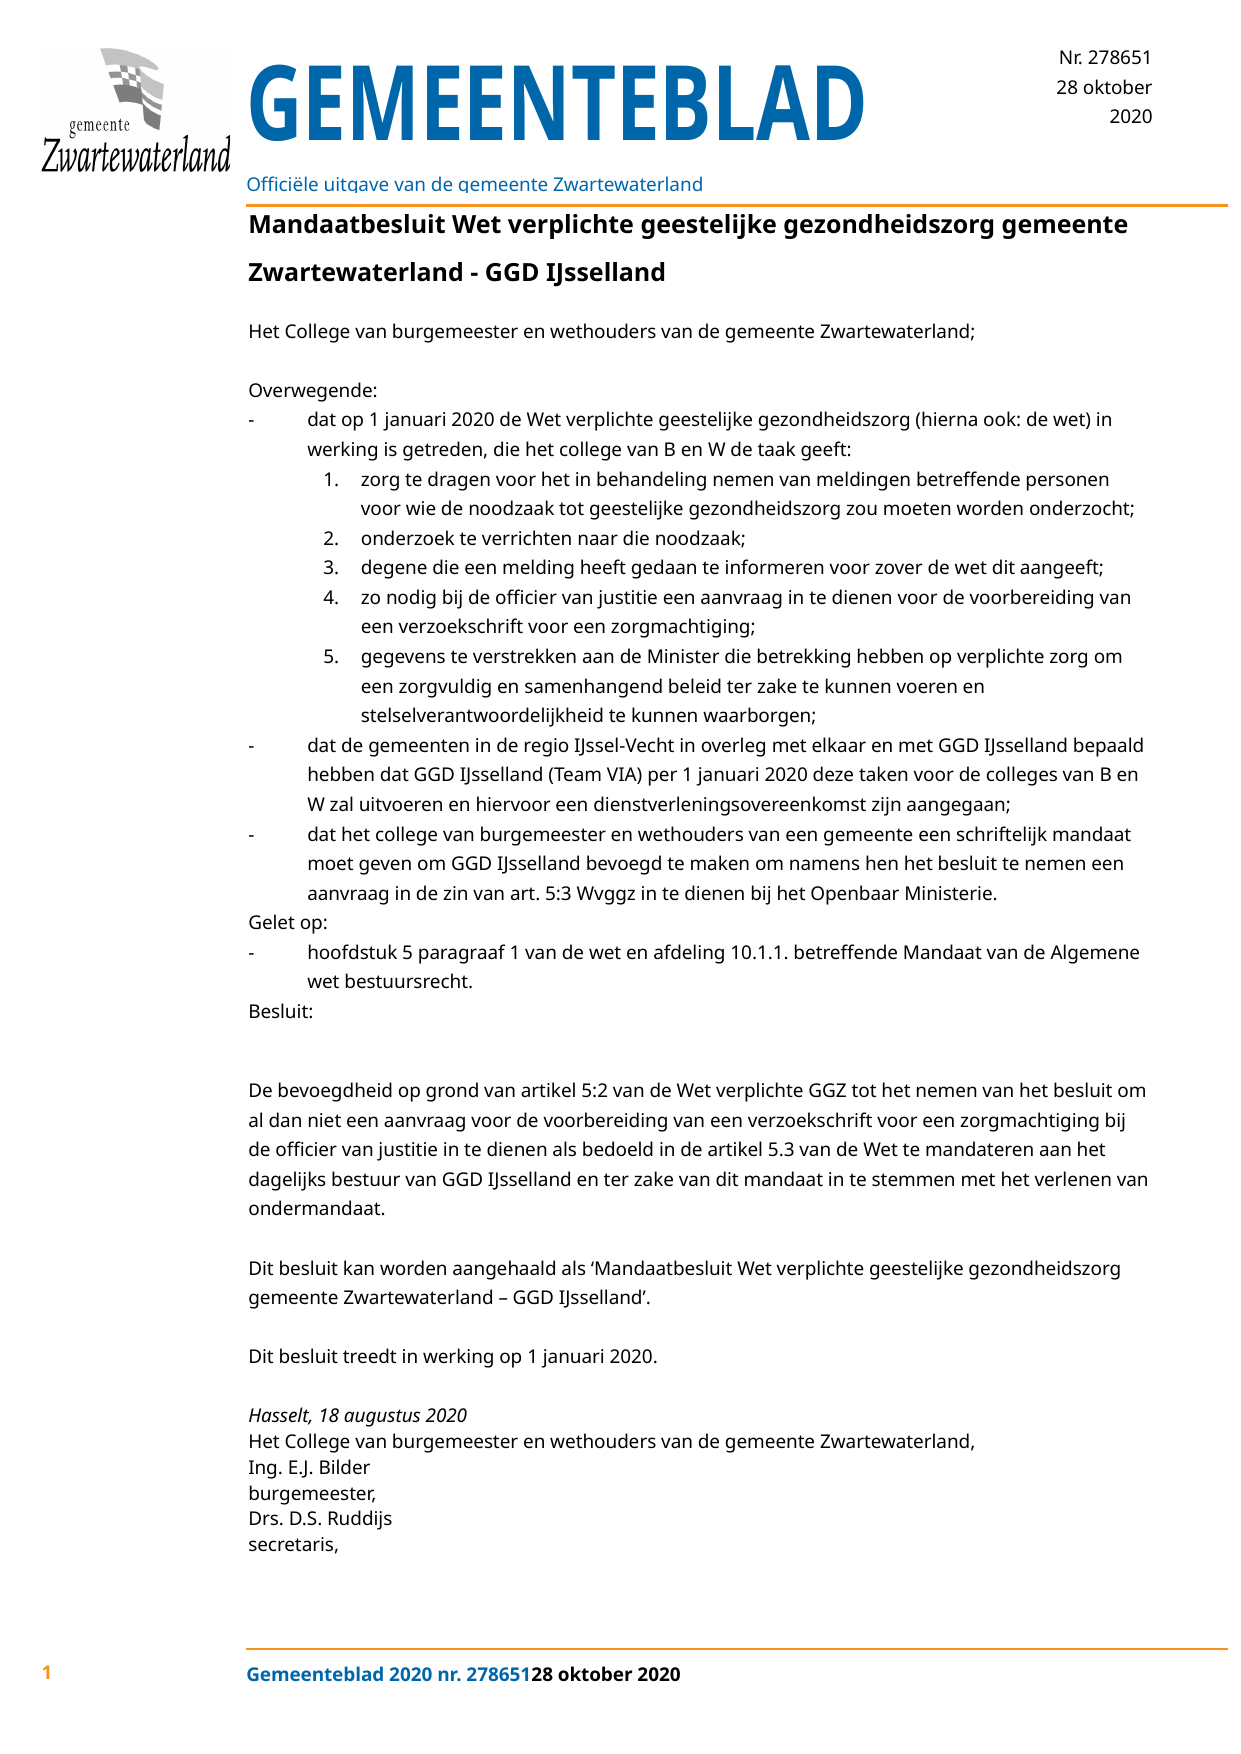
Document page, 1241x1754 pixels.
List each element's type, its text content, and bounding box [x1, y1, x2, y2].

text Dit besluit kan worden aangehaald als ‘Mandaatbesluit Wet verplichte geestelijke gezondheidszorg gemeente Zwartewaterland – GGD IJsselland’. [248, 1255, 1152, 1310]
text Gelet op: [248, 909, 1152, 935]
text Dit besluit treedt in werking op 1 januari 2020. [248, 1343, 1152, 1369]
list dat op 1 januari 2020 de Wet verplichte geestelijke gezondheidszorg (hierna ook: de wet) in werking is getreden, die het college van B en W de taak geeft: [248, 407, 1152, 462]
text Hasselt, 18 augustus 2020 [248, 1403, 1152, 1428]
list degene die een melding heeft gedaan te informeren voor zover de wet dit aangeeft; [323, 554, 1152, 580]
text Besluit: [248, 998, 1152, 1024]
list hoofdstuk 5 paragraaf 1 van de wet en afdeling 10.1.1. betreffende Mandaat van de Algemene wet bestuursrecht. [248, 939, 1152, 994]
picture [41, 47, 231, 172]
text Het College van burgemeester en wethouders van de gemeente Zwartewaterland, [248, 1428, 1152, 1454]
list zo nodig bij de officier van justitie een aanvraag in te dienen voor de voorbereiding van een verzoekschrift voor een zorgmachtiging; [323, 584, 1152, 639]
text Mandaatbesluit Wet verplichte geestelijke gezondheidszorg gemeente Zwartewaterland - GGD IJsselland [248, 207, 1152, 288]
list dat het college van burgemeester en wethouders van een gemeente een schriftelijk mandaat moet geven om GGD IJsselland bevoegd te maken om namens hen het besluit te nemen een aanvraag in de zin van art. 5:3 Wvggz in te dienen bij het Openbaar Ministerie. [248, 821, 1152, 906]
list gegevens te verstrekken aan de Minister die betrekking hebben op verplichte zorg om een zorgvuldig en samenhangend beleid ter zake te kunnen voeren en stelselverantwoordelijkheid te kunnen waarborgen; [323, 643, 1152, 728]
text Het College van burgemeester en wethouders van de gemeente Zwartewaterland; [248, 318, 1152, 344]
text secretaris, [248, 1531, 1152, 1557]
text Ing. E.J. Bilder [248, 1454, 1152, 1480]
text Overwegende: [248, 377, 1152, 403]
text De bevoegdheid op grond van artikel 5:2 van de Wet verplichte GGZ tot het nemen van het besluit om al dan niet een aanvraag voor de voorbereiding van een verzoekschrift voor een zorgmachtiging bij de officier van justitie in te dienen als bedoeld in de artikel 5.3 van de Wet te mandateren aan het dagelijks bestuur van GGD IJsselland en ter zake van dit mandaat in te stemmen met het verlenen van ondermandaat. [248, 1077, 1152, 1221]
list onderzoek te verrichten naar die noodzaak; [323, 525, 1152, 551]
list zorg te dragen voor het in behandeling nemen van meldingen betreffende personen voor wie de noodzaak tot geestelijke gezondheidszorg zou moeten worden onderzocht; [323, 466, 1152, 521]
text burgemeester, [248, 1480, 1152, 1506]
text Drs. D.S. Ruddijs [248, 1506, 1152, 1531]
list dat de gemeenten in de regio IJssel-Vecht in overleg met elkaar en met GGD IJsselland bepaald hebben dat GGD IJsselland (Team VIA) per 1 januari 2020 deze taken voor de colleges van B en W zal uitvoeren en hiervoor een dienstverleningsovereenkomst zijn aangegaan; [248, 732, 1152, 817]
